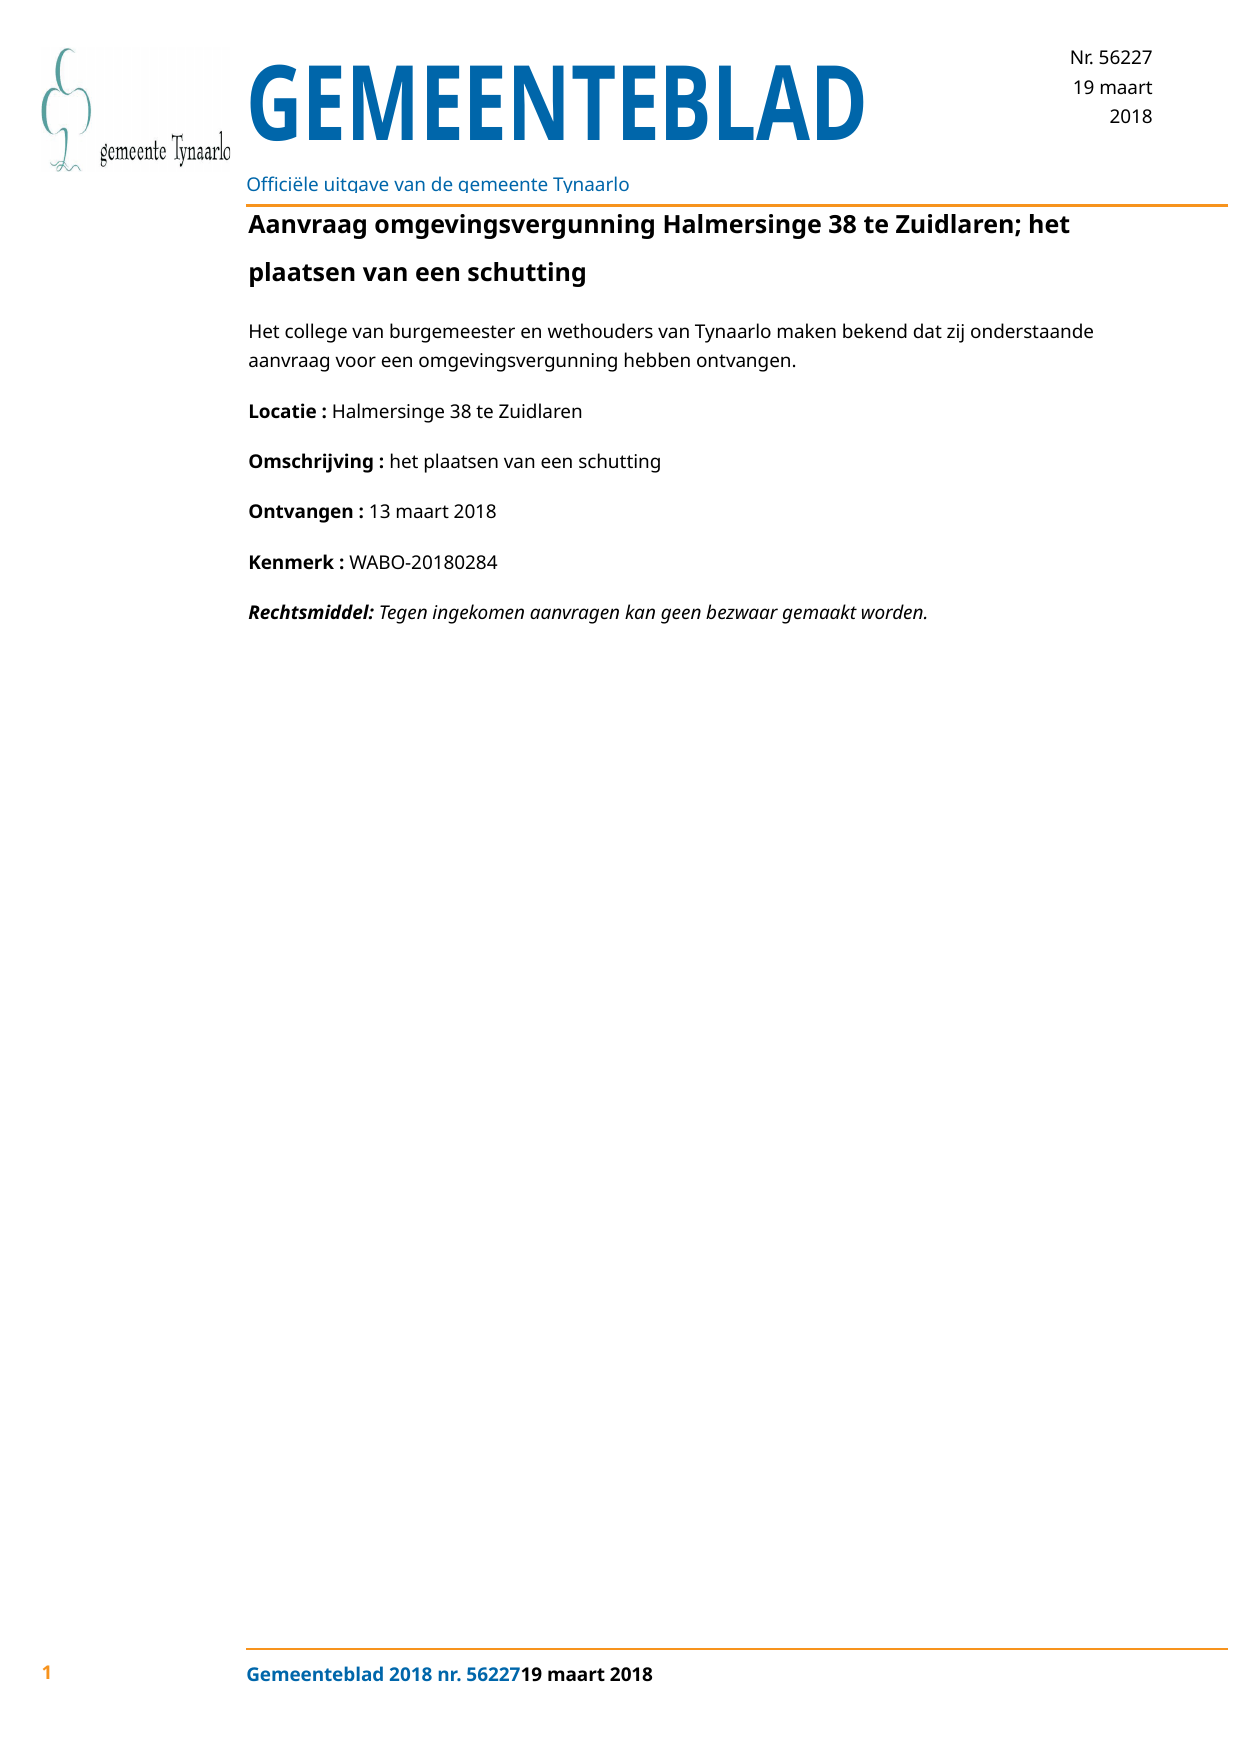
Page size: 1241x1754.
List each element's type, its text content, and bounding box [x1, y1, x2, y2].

text Het college van burgemeester en wethouders van Tynaarlo maken bekend dat zij onderstaande aanvraag voor een omgevingsvergunning hebben ontvangen. [248, 318, 1152, 373]
text Ontvangen : 13 maart 2018 [248, 499, 1152, 524]
text Rechtsmiddel: Tegen ingekomen aanvragen kan geen bezwaar gemaakt worden. [248, 599, 1152, 625]
text Kenmerk : WABO-20180284 [248, 549, 1152, 575]
text Omschrijving : het plaatsen van een schutting [248, 448, 1152, 474]
text Aanvraag omgevingsvergunning Halmersinge 38 te Zuidlaren; het plaatsen van een schutting [248, 207, 1152, 288]
picture [41, 47, 231, 172]
text Locatie : Halmersinge 38 te Zuidlaren [248, 398, 1152, 424]
